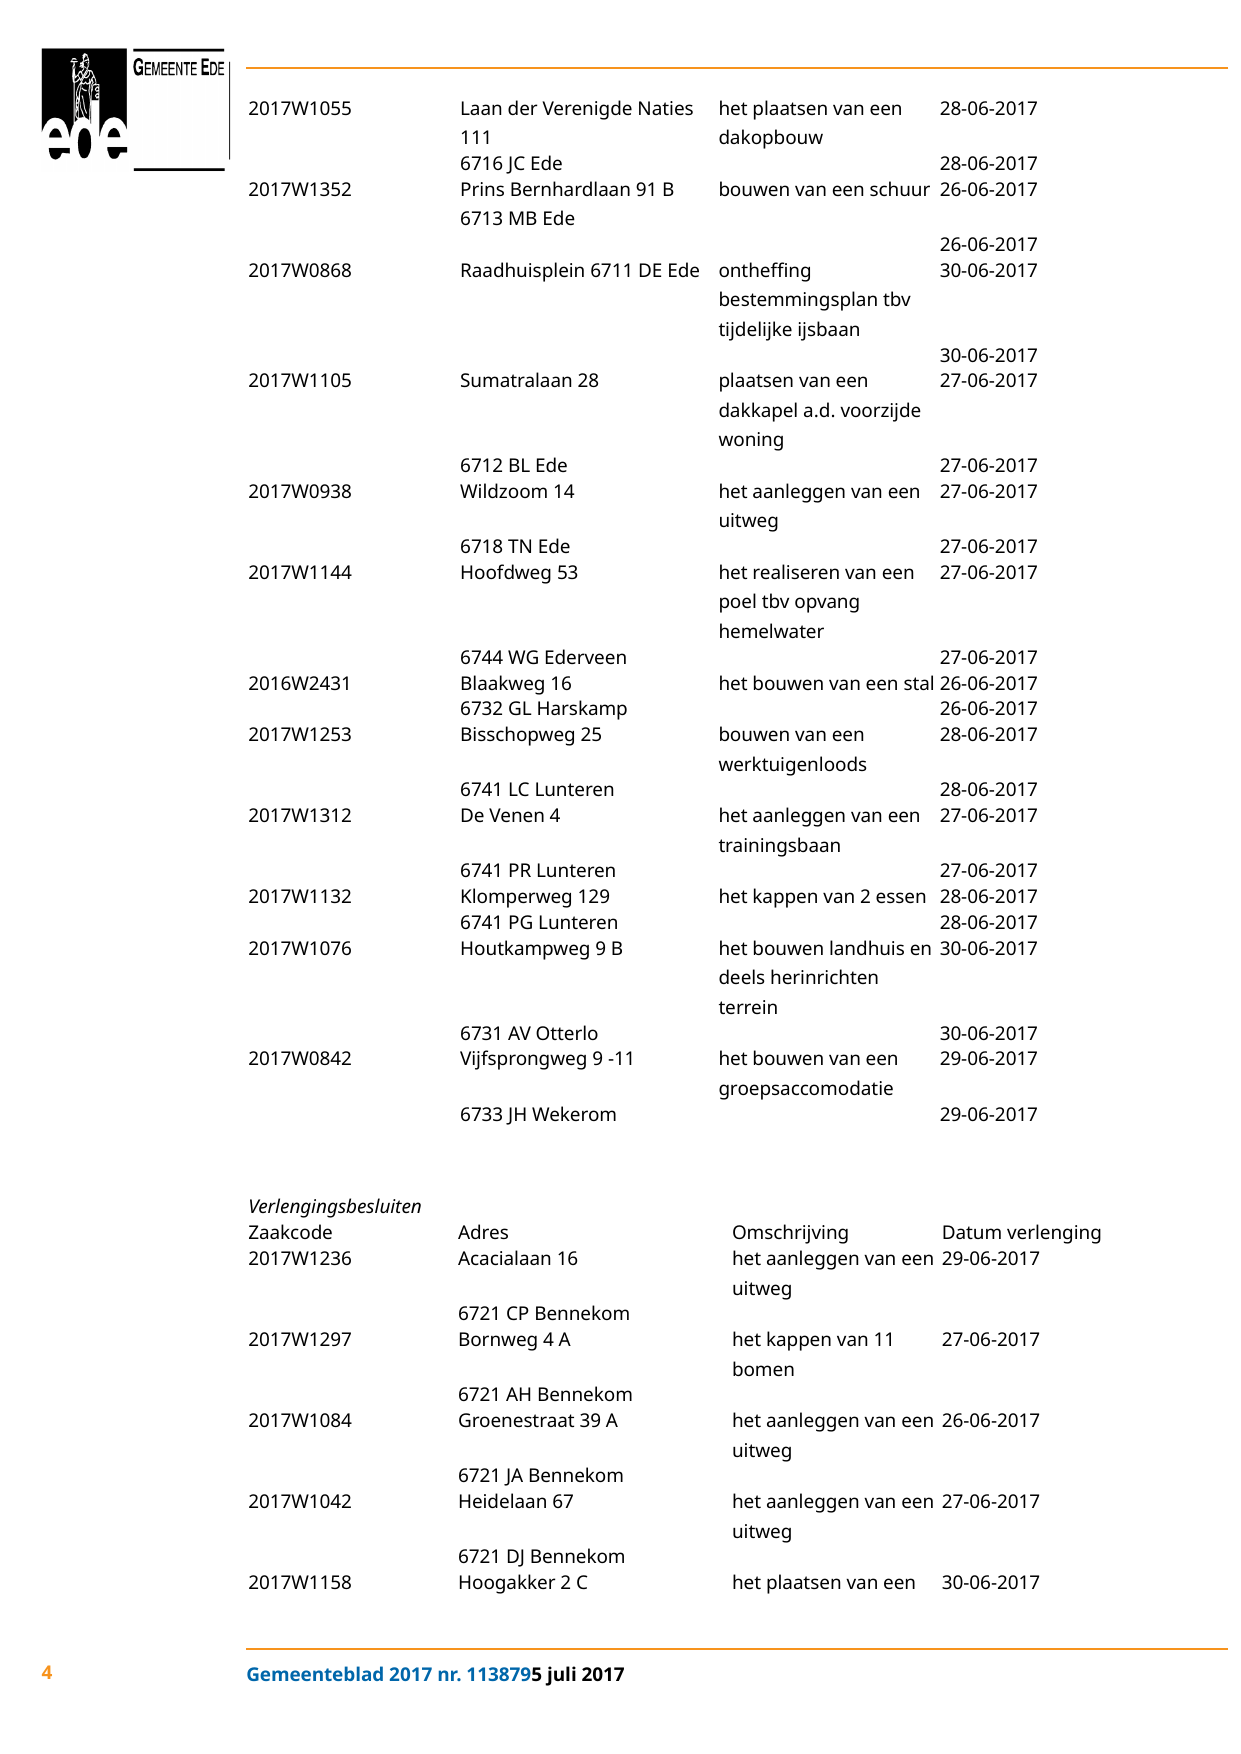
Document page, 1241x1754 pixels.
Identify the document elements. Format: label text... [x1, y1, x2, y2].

table_cell [248, 777, 460, 802]
table_cell 27-06-2017 [942, 1326, 1152, 1382]
table_cell 29-06-2017 [940, 1101, 1152, 1126]
table_cell 2017W1236 [248, 1245, 458, 1301]
table_cell 6718 TN Ede [460, 534, 718, 559]
table_cell Heidelaan 67 [458, 1488, 732, 1544]
table_cell Laan der Verenigde Naties 111 [460, 95, 718, 150]
table_cell 6712 BL Ede [460, 453, 718, 478]
table_cell Vijfsprongweg 9 -11 [460, 1045, 718, 1101]
table_cell 6721 AH Bennekom [458, 1382, 732, 1407]
table_cell [718, 453, 939, 478]
table_cell het aanleggen van een uitweg [732, 1488, 942, 1544]
table_cell 30-06-2017 [942, 1569, 1152, 1595]
table_cell [248, 1020, 460, 1045]
table_cell bouwen van een werktuigenloods [718, 721, 939, 777]
table_cell [732, 1544, 942, 1569]
table_cell 29-06-2017 [942, 1245, 1152, 1301]
table_cell [942, 1463, 1152, 1488]
table_cell [460, 342, 718, 367]
table_cell 6741 PR Lunteren [460, 858, 718, 883]
table_cell 27-06-2017 [940, 802, 1152, 858]
table_cell [248, 1301, 458, 1326]
table_cell plaatsen van een dakkapel a.d. voorzijde woning [718, 368, 939, 452]
table_cell [718, 150, 939, 176]
table_cell 27-06-2017 [940, 453, 1152, 478]
table_header Datum verlenging [942, 1220, 1152, 1245]
table_cell [248, 1463, 458, 1488]
table_cell ontheffing bestemmingsplan tbv tijdelijke ijsbaan [718, 257, 939, 342]
table_cell 26-06-2017 [940, 696, 1152, 721]
table_cell 26-06-2017 [940, 670, 1152, 696]
table_cell 27-06-2017 [940, 559, 1152, 644]
table_cell 30-06-2017 [940, 1020, 1152, 1045]
table_cell [248, 644, 460, 670]
table_cell [732, 1463, 942, 1488]
picture [41, 47, 231, 172]
table_cell 28-06-2017 [940, 150, 1152, 176]
table_cell het kappen van 11 bomen [732, 1326, 942, 1382]
table_cell 30-06-2017 [940, 257, 1152, 342]
table_cell [942, 1301, 1152, 1326]
table_cell 27-06-2017 [942, 1488, 1152, 1544]
table_cell 6721 JA Bennekom [458, 1463, 732, 1488]
table_cell Hoofdweg 53 [460, 559, 718, 644]
table_cell 28-06-2017 [940, 883, 1152, 909]
table_cell Acacialaan 16 [458, 1245, 732, 1301]
table_cell 2017W1076 [248, 935, 460, 1020]
table_cell 6733 JH Wekerom [460, 1101, 718, 1126]
table_cell 6732 GL Harskamp [460, 696, 718, 721]
table_cell het plaatsen van een [732, 1569, 942, 1595]
table_cell [248, 534, 460, 559]
table_cell [718, 777, 939, 802]
table_cell 2017W1158 [248, 1569, 458, 1595]
table_cell 26-06-2017 [940, 231, 1152, 257]
table_cell Klomperweg 129 [460, 883, 718, 909]
table_cell [942, 1544, 1152, 1569]
table_cell het kappen van 2 essen [718, 883, 939, 909]
table_cell het aanleggen van een uitweg [718, 478, 939, 533]
table_cell [248, 453, 460, 478]
table_cell 2017W1084 [248, 1407, 458, 1463]
table_cell [248, 1101, 460, 1126]
table_cell [718, 909, 939, 935]
table_cell [718, 342, 939, 367]
table_cell [248, 1382, 458, 1407]
table_cell het bouwen van een groepsaccomodatie [718, 1045, 939, 1101]
table_cell Bornweg 4 A [458, 1326, 732, 1382]
table_cell Prins Bernhardlaan 91 B 6713 MB Ede [460, 176, 718, 231]
table_cell bouwen van een schuur [718, 176, 939, 231]
table_cell 2017W1105 [248, 368, 460, 452]
table_cell 29-06-2017 [940, 1045, 1152, 1101]
table_cell [248, 342, 460, 367]
table_cell [732, 1301, 942, 1326]
table_header Adres [458, 1220, 732, 1245]
table_cell [248, 909, 460, 935]
table_cell 26-06-2017 [940, 176, 1152, 231]
table_cell 2016W2431 [248, 670, 460, 696]
table_cell 30-06-2017 [940, 935, 1152, 1020]
table_cell Hoogakker 2 C [458, 1569, 732, 1595]
table_cell 30-06-2017 [940, 342, 1152, 367]
table_header Omschrijving [732, 1220, 942, 1245]
table_cell het bouwen van een stal [718, 670, 939, 696]
table_cell 28-06-2017 [940, 909, 1152, 935]
table_cell Houtkampweg 9 B [460, 935, 718, 1020]
table_cell Groenestraat 39 A [458, 1407, 732, 1463]
table_cell 26-06-2017 [942, 1407, 1152, 1463]
table_cell [718, 644, 939, 670]
table_cell [718, 696, 939, 721]
table_cell Sumatralaan 28 [460, 368, 718, 452]
table_cell 27-06-2017 [940, 368, 1152, 452]
table_cell 6741 LC Lunteren [460, 777, 718, 802]
table_cell het aanleggen van een trainingsbaan [718, 802, 939, 858]
table_cell Bisschopweg 25 [460, 721, 718, 777]
table_cell [718, 858, 939, 883]
table_cell 2017W1055 [248, 95, 460, 150]
table_cell het aanleggen van een uitweg [732, 1407, 942, 1463]
table_cell 28-06-2017 [940, 95, 1152, 150]
table_cell [718, 1020, 939, 1045]
table_cell het aanleggen van een uitweg [732, 1245, 942, 1301]
table_cell 2017W1352 [248, 176, 460, 231]
table_cell 2017W1253 [248, 721, 460, 777]
table_cell [248, 696, 460, 721]
text Verlengingsbesluiten [248, 1194, 1152, 1219]
table_cell 6744 WG Ederveen [460, 644, 718, 670]
table_cell [248, 1544, 458, 1569]
table_cell 6741 PG Lunteren [460, 909, 718, 935]
table_cell [460, 231, 718, 257]
table_cell 6716 JC Ede [460, 150, 718, 176]
table_cell 2017W1297 [248, 1326, 458, 1382]
table_cell 6731 AV Otterlo [460, 1020, 718, 1045]
table_cell 28-06-2017 [940, 777, 1152, 802]
table_cell 27-06-2017 [940, 478, 1152, 533]
table_cell 2017W1144 [248, 559, 460, 644]
table_cell het plaatsen van een dakopbouw [718, 95, 939, 150]
table_header Zaakcode [248, 1220, 458, 1245]
table_cell 27-06-2017 [940, 534, 1152, 559]
table_cell Wildzoom 14 [460, 478, 718, 533]
table_cell 27-06-2017 [940, 858, 1152, 883]
table_cell het realiseren van een poel tbv opvang hemelwater [718, 559, 939, 644]
table_cell 2017W1312 [248, 802, 460, 858]
table_cell 6721 DJ Bennekom [458, 1544, 732, 1569]
table_cell 27-06-2017 [940, 644, 1152, 670]
table_cell 2017W1042 [248, 1488, 458, 1544]
table_cell 2017W0868 [248, 257, 460, 342]
table_cell 2017W1132 [248, 883, 460, 909]
table_cell Raadhuisplein 6711 DE Ede [460, 257, 718, 342]
table_cell [718, 1101, 939, 1126]
table_cell 2017W0938 [248, 478, 460, 533]
table_cell 2017W0842 [248, 1045, 460, 1101]
table_cell 6721 CP Bennekom [458, 1301, 732, 1326]
table_cell [248, 858, 460, 883]
table_cell [248, 150, 460, 176]
table_cell het bouwen landhuis en deels herinrichten terrein [718, 935, 939, 1020]
table_cell De Venen 4 [460, 802, 718, 858]
table_cell 28-06-2017 [940, 721, 1152, 777]
table_cell [718, 231, 939, 257]
table_cell Blaakweg 16 [460, 670, 718, 696]
table_cell [942, 1382, 1152, 1407]
table_cell [718, 534, 939, 559]
table_cell [732, 1382, 942, 1407]
table_cell [248, 231, 460, 257]
